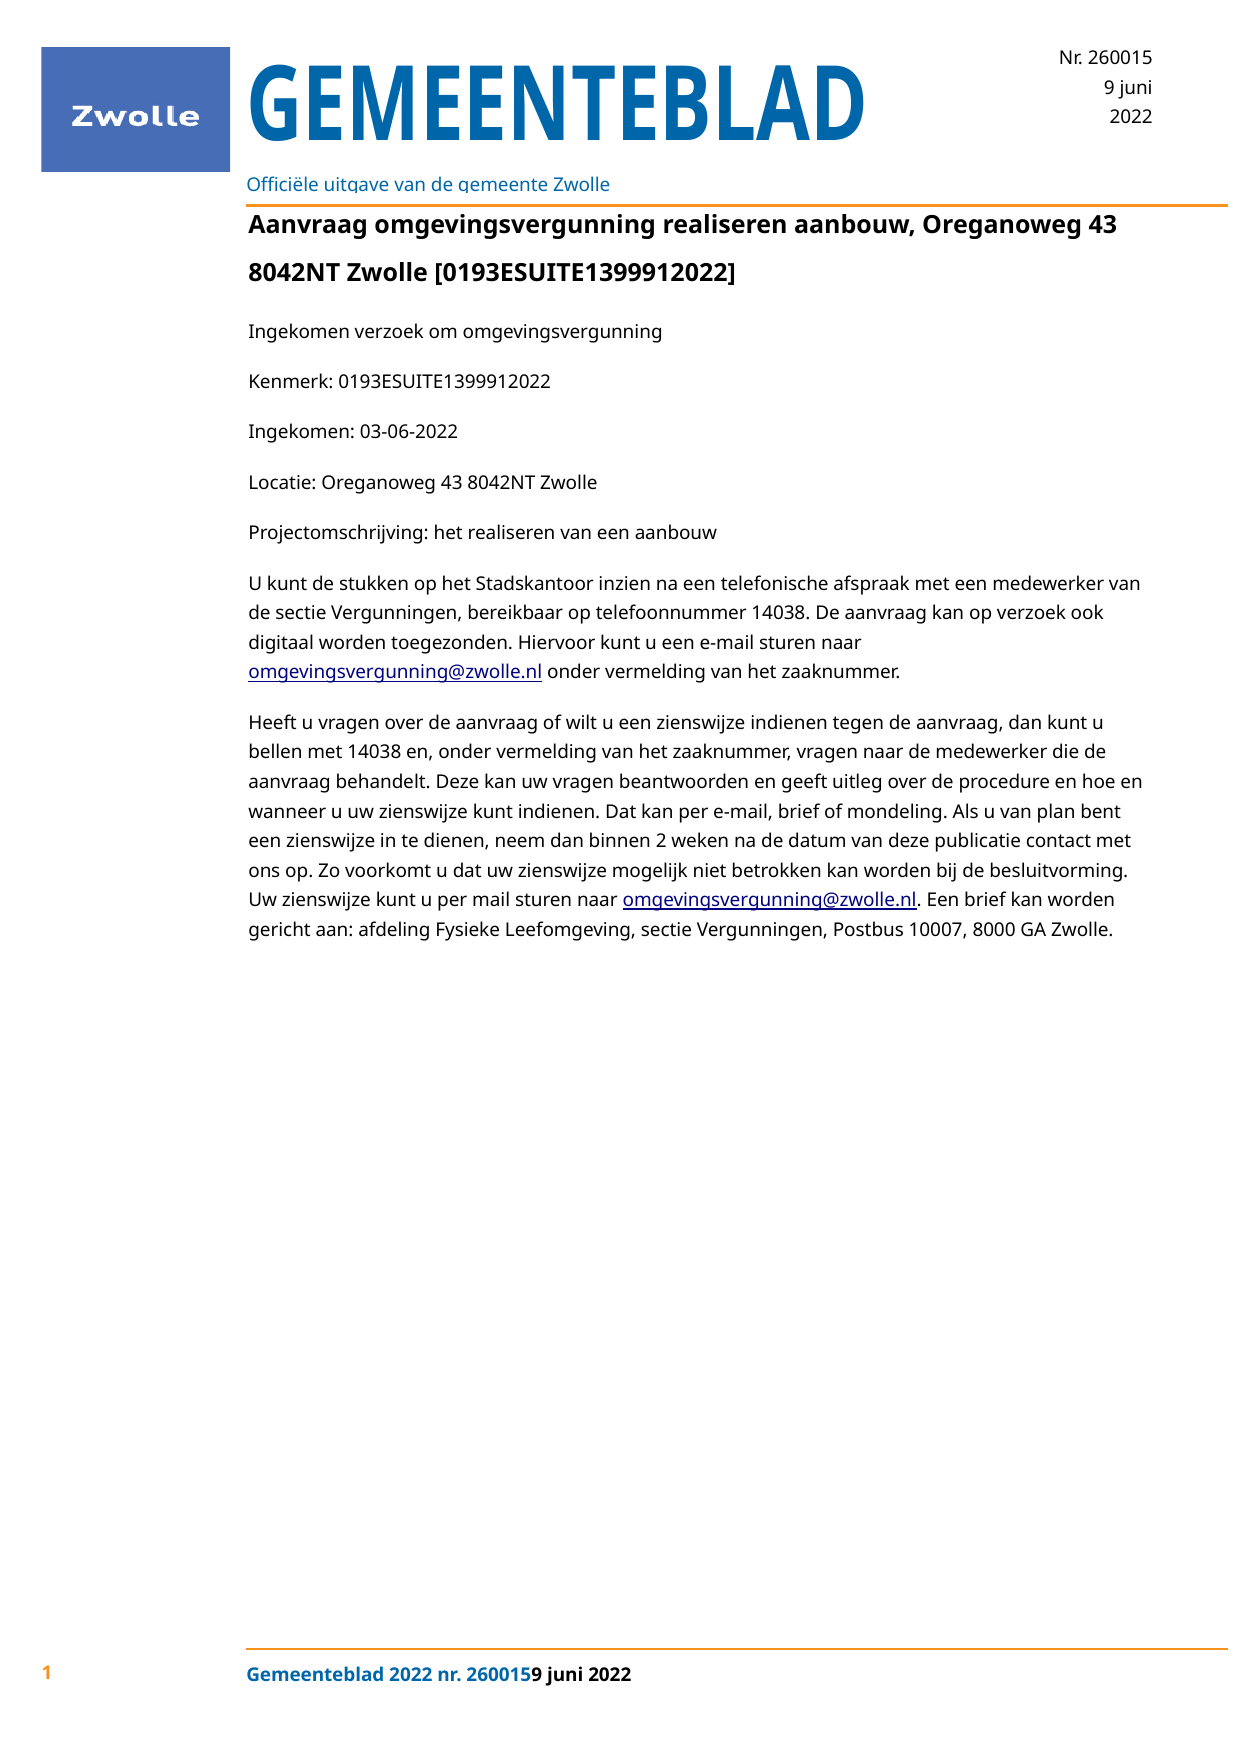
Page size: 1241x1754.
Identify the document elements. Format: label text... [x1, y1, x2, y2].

text Ingekomen verzoek om omgevingsvergunning [248, 318, 1152, 344]
picture [41, 47, 231, 172]
text Ingekomen: 03-06-2022 [248, 419, 1152, 444]
text Projectomschrijving: het realiseren van een aanbouw [248, 519, 1152, 545]
text Locatie: Oreganoweg 43 8042NT Zwolle [248, 469, 1152, 495]
text U kunt de stukken op het Stadskantoor inzien na een telefonische afspraak met een medewerker van de sectie Vergunningen, bereikbaar op telefoonnummer 14038. De aanvraag kan op verzoek ook digitaal worden toegezonden. Hiervoor kunt u een e-mail sturen naar omgevingsvergunning@zwolle.nl onder vermelding van het zaaknummer. [248, 570, 1152, 684]
text Kenmerk: 0193ESUITE1399912022 [248, 368, 1152, 394]
text Aanvraag omgevingsvergunning realiseren aanbouw, Oreganoweg 43 8042NT Zwolle [0193ESUITE1399912022] [248, 207, 1152, 288]
text Heeft u vragen over de aanvraag of wilt u een zienswijze indienen tegen de aanvraag, dan kunt u bellen met 14038 en, onder vermelding van het zaaknummer, vragen naar de medewerker die de aanvraag behandelt. Deze kan uw vragen beantwoorden en geeft uitleg over de procedure en hoe en wanneer u uw zienswijze kunt indienen. Dat kan per e-mail, brief of mondeling. Als u van plan bent een zienswijze in te dienen, neem dan binnen 2 weken na de datum van deze publicatie contact met ons op. Zo voorkomt u dat uw zienswijze mogelijk niet betrokken kan worden bij de besluitvorming. Uw zienswijze kunt u per mail sturen naar omgevingsvergunning@zwolle.nl. Een brief kan worden gericht aan: afdeling Fysieke Leefomgeving, sectie Vergunningen, Postbus 10007, 8000 GA Zwolle. [248, 709, 1152, 942]
